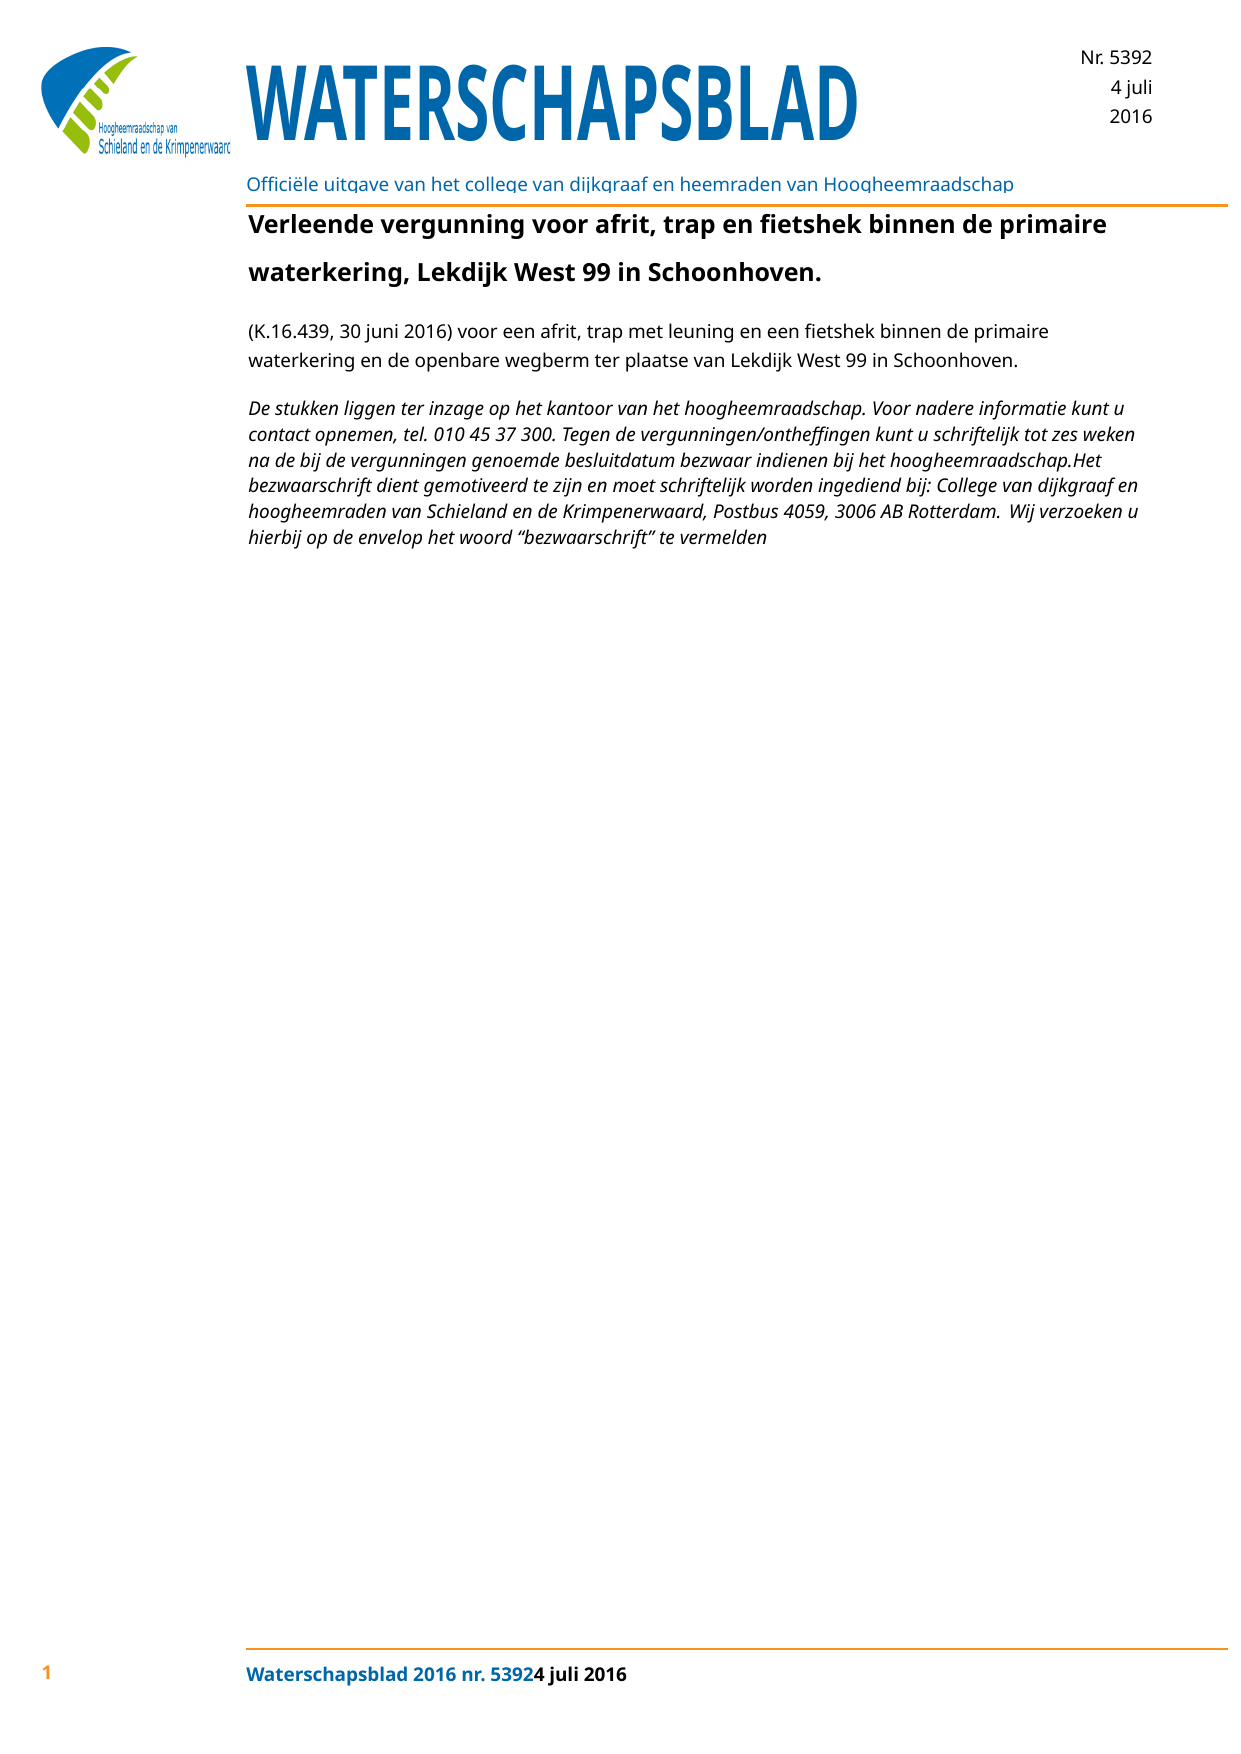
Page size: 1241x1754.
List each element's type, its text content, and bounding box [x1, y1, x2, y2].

picture [41, 47, 231, 172]
text (K.16.439, 30 juni 2016) voor een afrit, trap met leuning en een fietshek binnen de primaire waterkering en de openbare wegberm ter plaatse van Lekdijk West 99 in Schoonhoven. [248, 318, 1152, 373]
text De stukken liggen ter inzage op het kantoor van het hoogheemraadschap. Voor nadere informatie kunt u contact opnemen, tel. 010 45 37 300. Tegen de vergunningen/ontheffingen kunt u schriftelijk tot zes weken na de bij de vergunningen genoemde besluitdatum bezwaar indienen bij het hoogheemraadschap.Het bezwaarschrift dient gemotiveerd te zijn en moet schriftelijk worden ingediend bij: College van dijkgraaf en hoogheemraden van Schieland en de Krimpenerwaard, Postbus 4059, 3006 AB Rotterdam. Wij verzoeken u hierbij op de envelop het woord “bezwaarschrift” te vermelden [248, 395, 1152, 550]
text Verleende vergunning voor afrit, trap en fietshek binnen de primaire waterkering, Lekdijk West 99 in Schoonhoven. [248, 207, 1152, 288]
